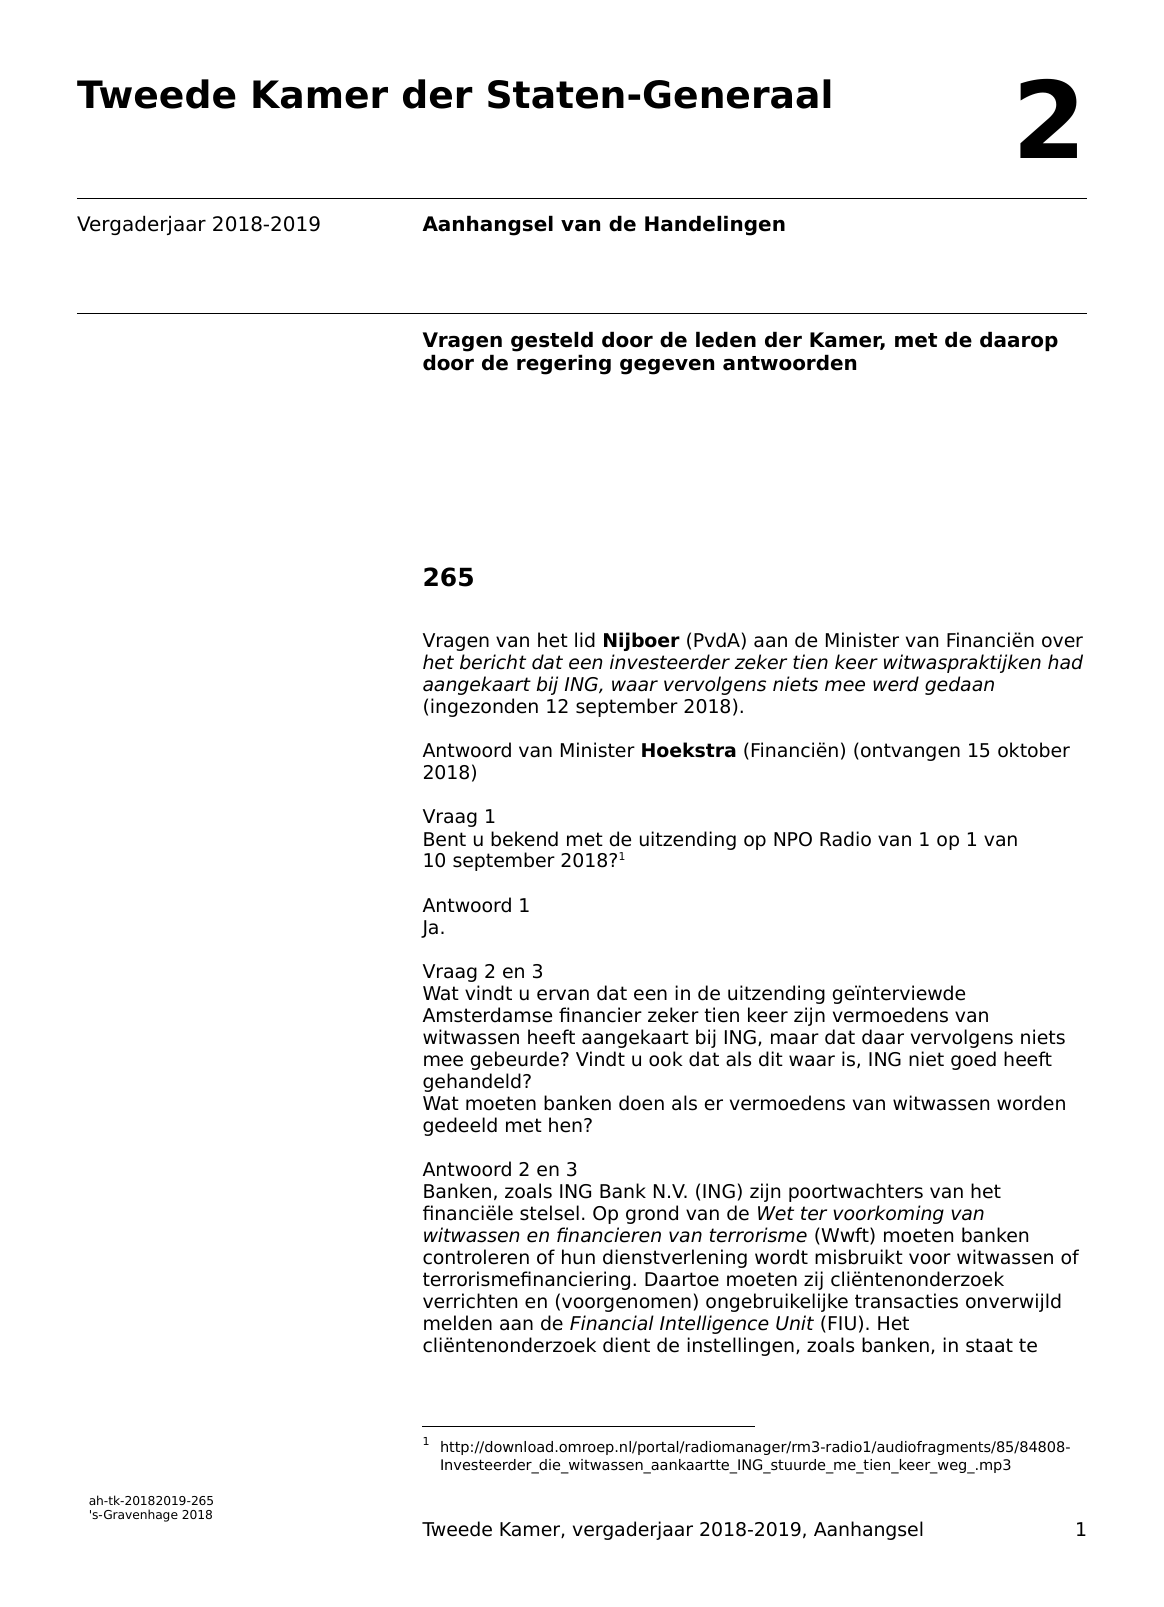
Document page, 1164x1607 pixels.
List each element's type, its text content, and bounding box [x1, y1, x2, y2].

text 265 [422, 563, 1087, 592]
text Ja. [422, 917, 1087, 938]
table_header Tweede Kamer der Staten-Generaal [77, 59, 886, 198]
text Antwoord 2 en 3 [422, 1159, 1087, 1181]
text http://download.omroep.nl/portal/radiomanager/rm3-radio1/audiofragments/85/84808-Investeerder_die_witwassen_aankaartte_ING_stuurde_me_tien_keer_weg_.mp3 [422, 1435, 1087, 1474]
text Wat moeten banken doen als er vermoedens van witwassen worden gedeeld met hen? [422, 1093, 1087, 1137]
text Antwoord van Minister Hoekstra (Financiën) (ontvangen 15 oktober 2018) [422, 740, 1087, 784]
text Banken, zoals ING Bank N.V. (ING) zijn poortwachters van het financiële stelsel. Op grond van de Wet ter voorkoming van witwassen en financieren van terrorisme (Wwft) moeten banken controleren of hun dienstverlening wordt misbruikt voor witwassen of terrorismefinanciering. Daartoe moeten zij cliëntenonderzoek verrichten en (voorgenomen) ongebruikelijke transacties onverwijld melden aan de Financial Intelligence Unit (FIU). Het cliëntenonderzoek dient de instellingen, zoals banken, in staat te [422, 1181, 1087, 1357]
table_cell Aanhangsel van de Handelingen [422, 199, 1087, 313]
text Antwoord 1 [422, 894, 1087, 917]
text Bent u bekend met de uitzending op NPO Radio van 1 op 1 van 10 september 2018? [422, 828, 1087, 872]
text Vraag 1 [422, 806, 1087, 828]
table_cell Vragen gesteld door de leden der Kamer, met de daarop door de regering gegeven antwoorden [422, 314, 1087, 375]
text ah-tk-20182019-265 [88, 1494, 323, 1508]
table_header 2 [886, 59, 1087, 198]
text Vraag 2 en 3 [422, 961, 1087, 983]
table_cell Vergaderjaar 2018-2019 [77, 199, 422, 313]
text Wat vindt u ervan dat een in de uitzending geïnterviewde Amsterdamse financier zeker tien keer zijn vermoedens van witwassen heeft aangekaart bij ING, maar dat daar vervolgens niets mee gebeurde? Vindt u ook dat als dit waar is, ING niet goed heeft gehandeld? [422, 983, 1087, 1093]
table_cell [77, 314, 422, 375]
text 's-Gravenhage 2018 [88, 1508, 323, 1522]
text Vragen van het lid Nijboer (PvdA) aan de Minister van Financiën over het bericht dat een investeerder zeker tien keer witwaspraktijken had aangekaart bij ING, waar vervolgens niets mee werd gedaan (ingezonden 12 september 2018). [422, 630, 1087, 718]
